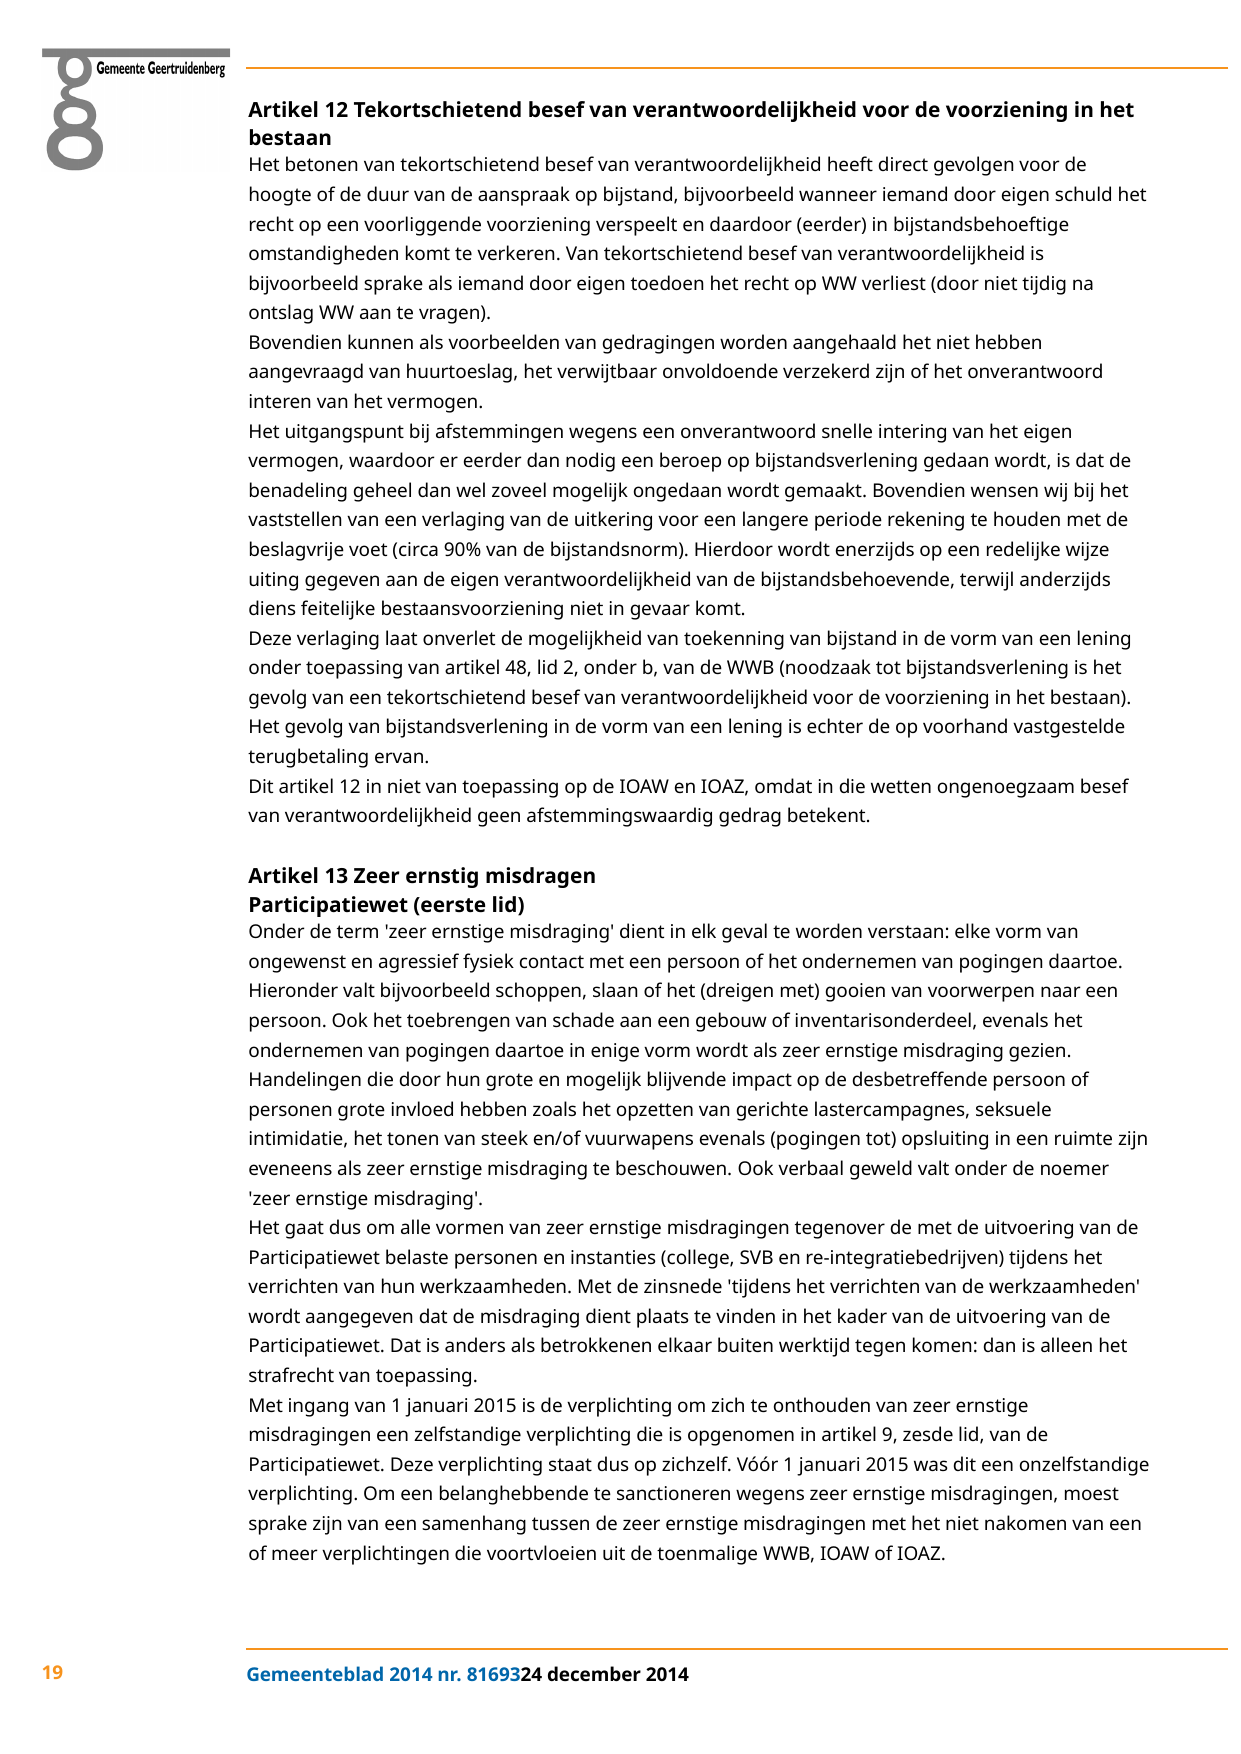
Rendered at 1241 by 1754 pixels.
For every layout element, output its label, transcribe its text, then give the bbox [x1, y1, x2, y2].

text Met ingang van 1 januari 2015 is de verplichting om zich te onthouden van zeer ernstige misdragingen een zelfstandige verplichting die is opgenomen in artikel 9, zesde lid, van de Participatiewet. Deze verplichting staat dus op zichzelf. Vóór 1 januari 2015 was dit een onzelfstandige verplichting. Om een belanghebbende te sanctioneren wegens zeer ernstige misdragingen, moest sprake zijn van een samenhang tussen de zeer ernstige misdragingen met het niet nakomen van een of meer verplichtingen die voortvloeien uit de toenmalige WWB, IOAW of IOAZ. [248, 1392, 1152, 1566]
picture [41, 47, 231, 172]
text Deze verlaging laat onverlet de mogelijkheid van toekenning van bijstand in de vorm van een lening onder toepassing van artikel 48, lid 2, onder b, van de WWB (noodzaak tot bijstandsverlening is het gevolg van een tekortschietend besef van verantwoordelijkheid voor de voorziening in het bestaan). Het gevolg van bijstandsverlening in de vorm van een lening is echter de op voorhand vastgestelde terugbetaling ervan. [248, 625, 1152, 769]
text Onder de term 'zeer ernstige misdraging' dient in elk geval te worden verstaan: elke vorm van ongewenst en agressief fysiek contact met een persoon of het ondernemen van pogingen daartoe. Hieronder valt bijvoorbeeld schoppen, slaan of het (dreigen met) gooien van voorwerpen naar een persoon. Ook het toebrengen van schade aan een gebouw of inventarisonderdeel, evenals het ondernemen van pogingen daartoe in enige vorm wordt als zeer ernstige misdraging gezien. Handelingen die door hun grote en mogelijk blijvende impact op de desbetreffende persoon of personen grote invloed hebben zoals het opzetten van gerichte lastercampagnes, seksuele intimidatie, het tonen van steek en/of vuurwapens evenals (pogingen tot) opsluiting in een ruimte zijn eveneens als zeer ernstige misdraging te beschouwen. Ook verbaal geweld valt onder de noemer 'zeer ernstige misdraging'. [248, 918, 1152, 1211]
text Dit artikel 12 in niet van toepassing op de IOAW en IOAZ, omdat in die wetten ongenoegzaam besef van verantwoordelijkheid geen afstemmingswaardig gedrag betekent. [248, 773, 1152, 828]
text Het uitgangspunt bij afstemmingen wegens een onverantwoord snelle intering van het eigen vermogen, waardoor er eerder dan nodig een beroep op bijstandsverlening gedaan wordt, is dat de benadeling geheel dan wel zoveel mogelijk ongedaan wordt gemaakt. Bovendien wensen wij bij het vaststellen van een verlaging van de uitkering voor een langere periode rekening te houden met de beslagvrije voet (circa 90% van de bijstandsnorm). Hierdoor wordt enerzijds op een redelijke wijze uiting gegeven aan de eigen verantwoordelijkheid van de bijstandsbehoevende, terwijl anderzijds diens feitelijke bestaansvoorziening niet in gevaar komt. [248, 418, 1152, 621]
text Artikel 12 Tekortschietend besef van verantwoordelijkheid voor de voorziening in het bestaan [248, 95, 1152, 152]
text Het gaat dus om alle vormen van zeer ernstige misdragingen tegenover de met de uitvoering van de Participatiewet belaste personen en instanties (college, SVB en re-integratiebedrijven) tijdens het verrichten van hun werkzaamheden. Met de zinsnede 'tijdens het verrichten van de werkzaamheden' wordt aangegeven dat de misdraging dient plaats te vinden in het kader van de uitvoering van de Participatiewet. Dat is anders als betrokkenen elkaar buiten werktijd tegen komen: dan is alleen het strafrecht van toepassing. [248, 1214, 1152, 1388]
text Artikel 13 Zeer ernstig misdragen [248, 862, 1152, 890]
text Participatiewet (eerste lid) [248, 890, 1152, 918]
text Het betonen van tekortschietend besef van verantwoordelijkheid heeft direct gevolgen voor de hoogte of de duur van de aanspraak op bijstand, bijvoorbeeld wanneer iemand door eigen schuld het recht op een voorliggende voorziening verspeelt en daardoor (eerder) in bijstandsbehoeftige omstandigheden komt te verkeren. Van tekortschietend besef van verantwoordelijkheid is bijvoorbeeld sprake als iemand door eigen toedoen het recht op WW verliest (door niet tijdig na ontslag WW aan te vragen). [248, 152, 1152, 325]
text Bovendien kunnen als voorbeelden van gedragingen worden aangehaald het niet hebben aangevraagd van huurtoeslag, het verwijtbaar onvoldoende verzekerd zijn of het onverantwoord interen van het vermogen. [248, 329, 1152, 414]
